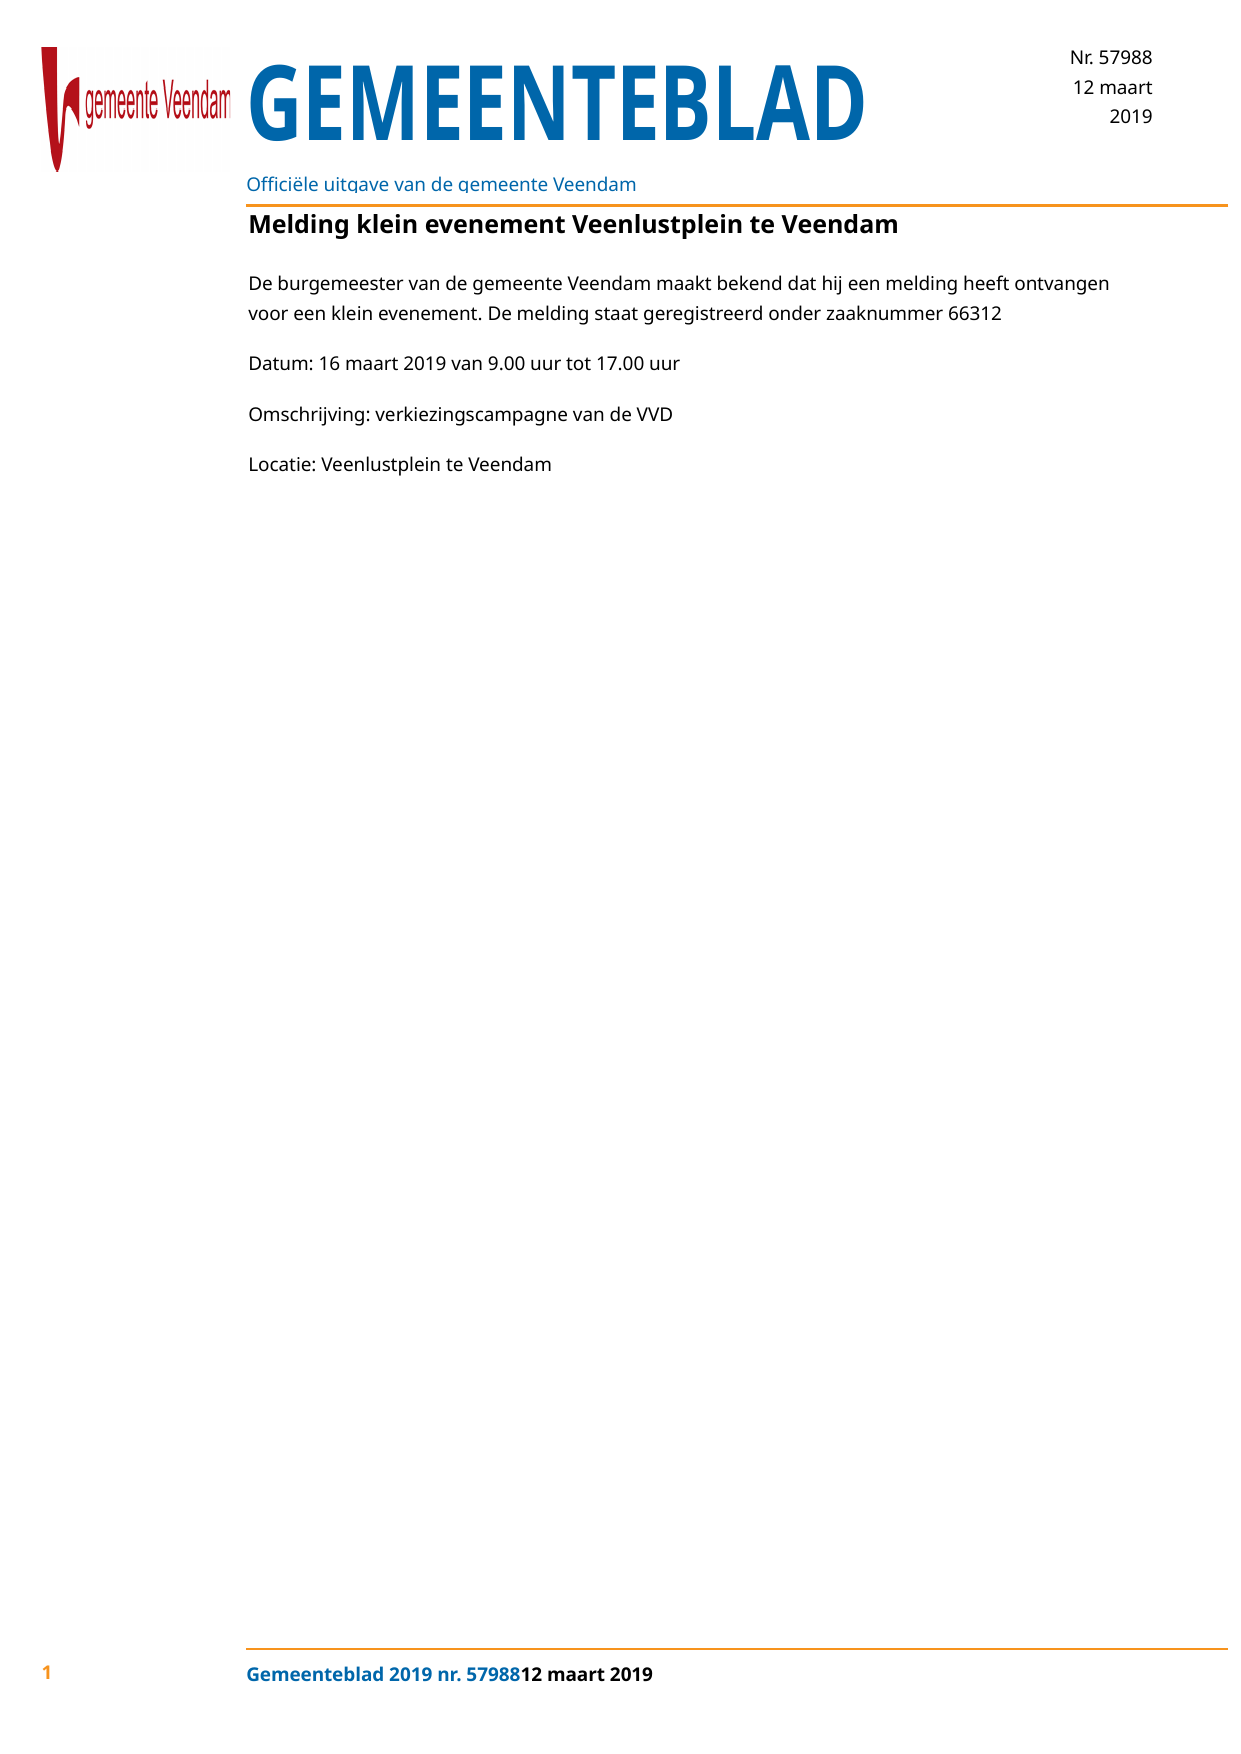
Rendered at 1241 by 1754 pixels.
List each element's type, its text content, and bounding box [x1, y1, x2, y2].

text De burgemeester van de gemeente Veendam maakt bekend dat hij een melding heeft ontvangen voor een klein evenement. De melding staat geregistreerd onder zaaknummer 66312 [248, 270, 1152, 326]
text Datum: 16 maart 2019 van 9.00 uur tot 17.00 uur [248, 350, 1152, 376]
text Melding klein evenement Veenlustplein te Veendam [248, 207, 1152, 241]
text Locatie: Veenlustplein te Veendam [248, 451, 1152, 477]
text Omschrijving: verkiezingscampagne van de VVD [248, 401, 1152, 426]
picture [41, 47, 231, 172]
